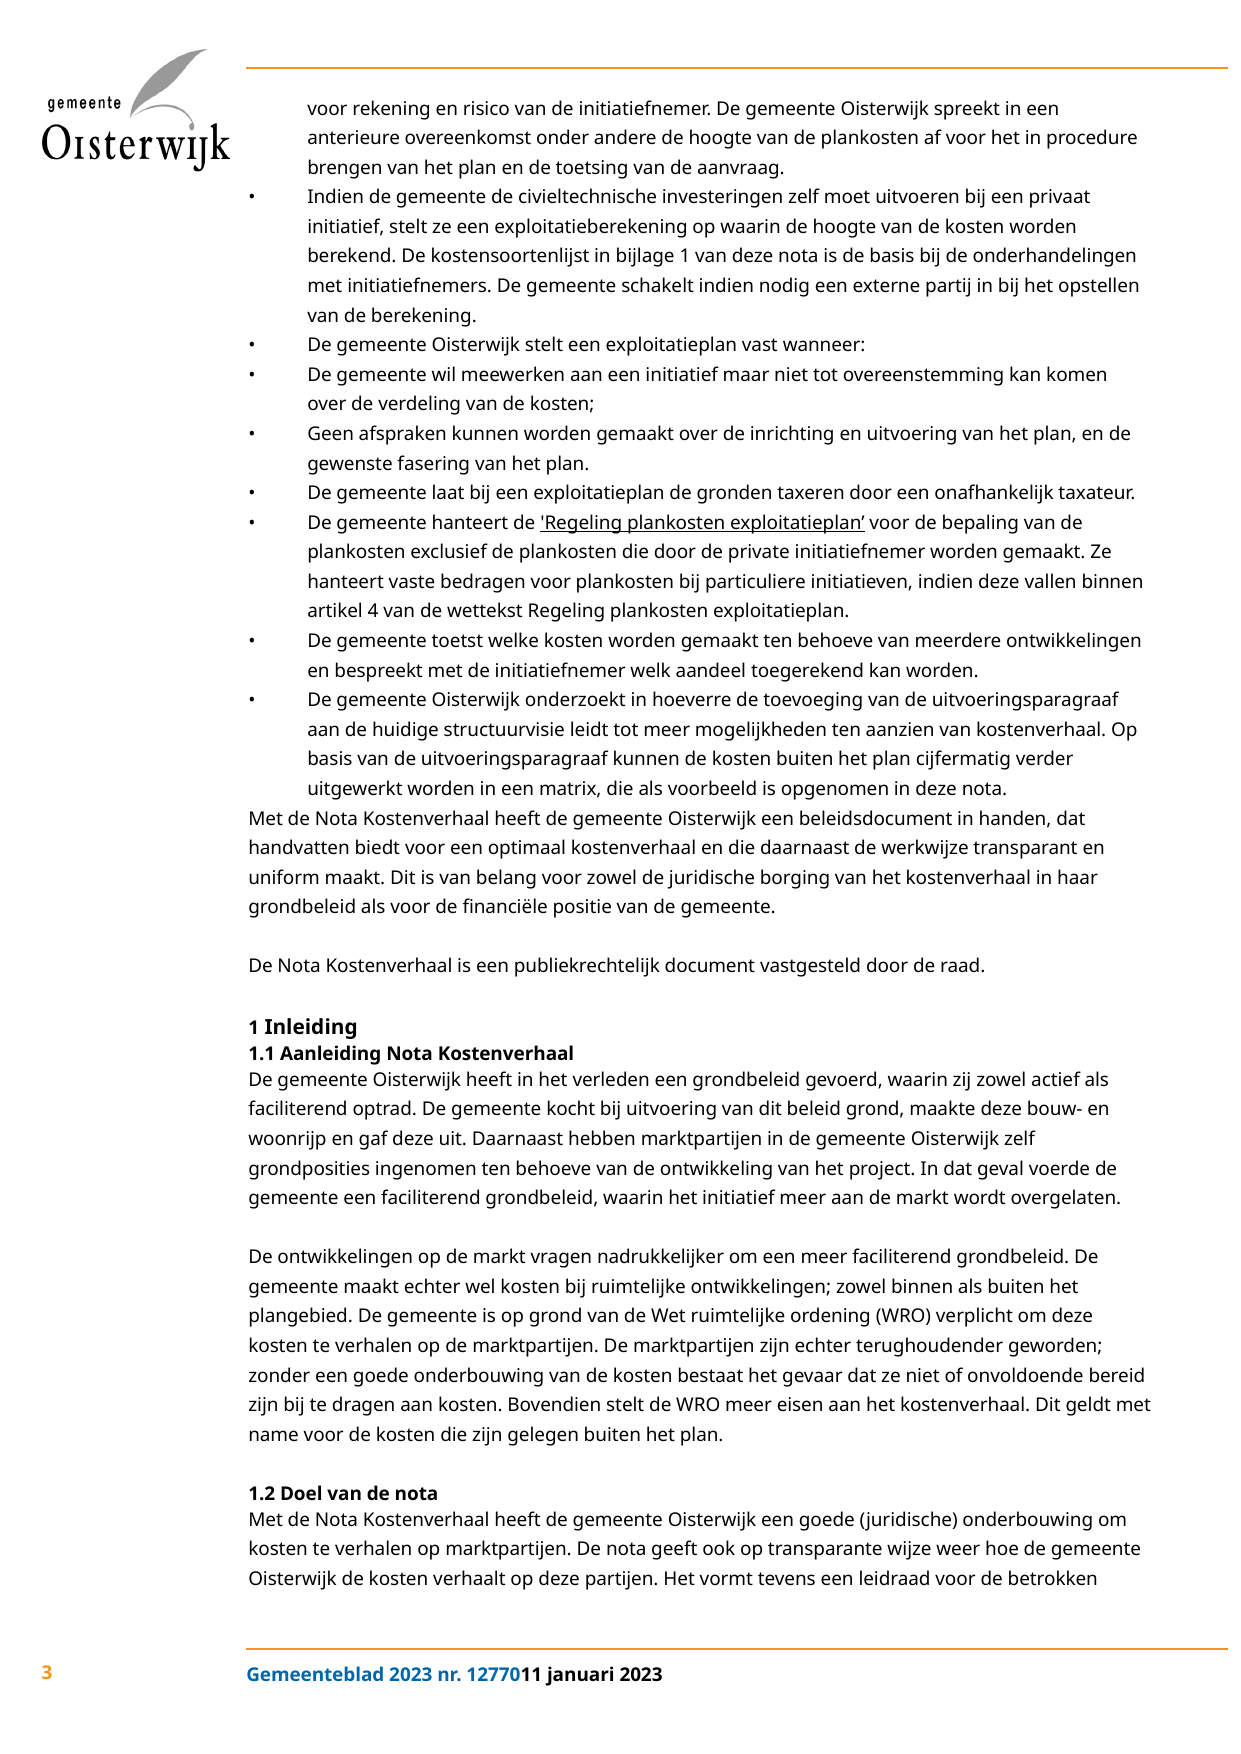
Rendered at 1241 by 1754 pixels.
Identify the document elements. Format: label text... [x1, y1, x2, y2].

text Met de Nota Kostenverhaal heeft de gemeente Oisterwijk een beleidsdocument in handen, dat handvatten biedt voor een optimaal kostenverhaal en die daarnaast de werkwijze transparant en uniform maakt. Dit is van belang voor zowel de juridische borging van het kostenverhaal in haar grondbeleid als voor de financiële positie van de gemeente. [248, 805, 1152, 919]
list De gemeente hanteert de 'Regeling plankosten exploitatieplan’ voor de bepaling van de plankosten exclusief de plankosten die door de private initiatiefnemer worden gemaakt. Ze hanteert vaste bedragen voor plankosten bij particuliere initiatieven, indien deze vallen binnen artikel 4 van de wettekst Regeling plankosten exploitatieplan. [248, 509, 1152, 623]
list Geen afspraken kunnen worden gemaakt over de inrichting en uitvoering van het plan, en de gewenste fasering van het plan. [248, 420, 1152, 476]
list De gemeente Oisterwijk onderzoekt in hoeverre de toevoeging van de uitvoeringsparagraaf aan de huidige structuurvisie leidt tot meer mogelijkheden ten aanzien van kostenverhaal. Op basis van de uitvoeringsparagraaf kunnen de kosten buiten het plan cijfermatig verder uitgewerkt worden in een matrix, die als voorbeeld is opgenomen in deze nota. [248, 686, 1152, 801]
list De gemeente wil meewerken aan een initiatief maar niet tot overeenstemming kan komen over de verdeling van de kosten; [248, 361, 1152, 416]
list De gemeente Oisterwijk stelt een exploitatieplan vast wanneer: [248, 331, 1152, 357]
list De gemeente laat bij een exploitatieplan de gronden taxeren door een onafhankelijk taxateur. [248, 479, 1152, 505]
text De ontwikkelingen op de markt vragen nadrukkelijker om een meer faciliterend grondbeleid. De gemeente maakt echter wel kosten bij ruimtelijke ontwikkelingen; zowel binnen als buiten het plangebied. De gemeente is op grond van de Wet ruimtelijke ordening (WRO) verplicht om deze kosten te verhalen op de marktpartijen. De marktpartijen zijn echter terughoudender geworden; zonder een goede onderbouwing van de kosten bestaat het gevaar dat ze niet of onvoldoende bereid zijn bij te dragen aan kosten. Bovendien stelt de WRO meer eisen aan het kostenverhaal. Dit geldt met name voor de kosten die zijn gelegen buiten het plan. [248, 1243, 1152, 1447]
picture [41, 47, 231, 172]
list De gemeente toetst welke kosten worden gemaakt ten behoeve van meerdere ontwikkelingen en bespreekt met de initiatiefnemer welk aandeel toegerekend kan worden. [248, 627, 1152, 683]
list Indien de gemeente de civieltechnische investeringen zelf moet uitvoeren bij een privaat initiatief, stelt ze een exploitatieberekening op waarin de hoogte van de kosten worden berekend. De kostensoortenlijst in bijlage 1 van deze nota is de basis bij de onderhandelingen met initiatiefnemers. De gemeente schakelt indien nodig een externe partij in bij het opstellen van de berekening. [248, 183, 1152, 328]
text 1 Inleiding [248, 1012, 1152, 1040]
text De gemeente Oisterwijk heeft in het verleden een grondbeleid gevoerd, waarin zij zowel actief als faciliterend optrad. De gemeente kocht bij uitvoering van dit beleid grond, maakte deze bouw- en woonrijp en gaf deze uit. Daarnaast hebben marktpartijen in de gemeente Oisterwijk zelf grondposities ingenomen ten behoeve van de ontwikkeling van het project. In dat geval voerde de gemeente een faciliterend grondbeleid, waarin het initiatief meer aan de markt wordt overgelaten. [248, 1066, 1152, 1210]
text Met de Nota Kostenverhaal heeft de gemeente Oisterwijk een goede (juridische) onderbouwing om kosten te verhalen op marktpartijen. De nota geeft ook op transparante wijze weer hoe de gemeente Oisterwijk de kosten verhaalt op deze partijen. Het vormt tevens een leidraad voor de betrokken [248, 1506, 1152, 1591]
list voor rekening en risico van de initiatiefnemer. De gemeente Oisterwijk spreekt in een anterieure overeenkomst onder andere de hoogte van de plankosten af voor het in procedure brengen van het plan en de toetsing van de aanvraag. [248, 95, 1152, 180]
text 1.1 Aanleiding Nota Kostenverhaal [248, 1040, 1152, 1066]
text 1.2 Doel van de nota [248, 1480, 1152, 1506]
text De Nota Kostenverhaal is een publiekrechtelijk document vastgesteld door de raad. [248, 953, 1152, 978]
